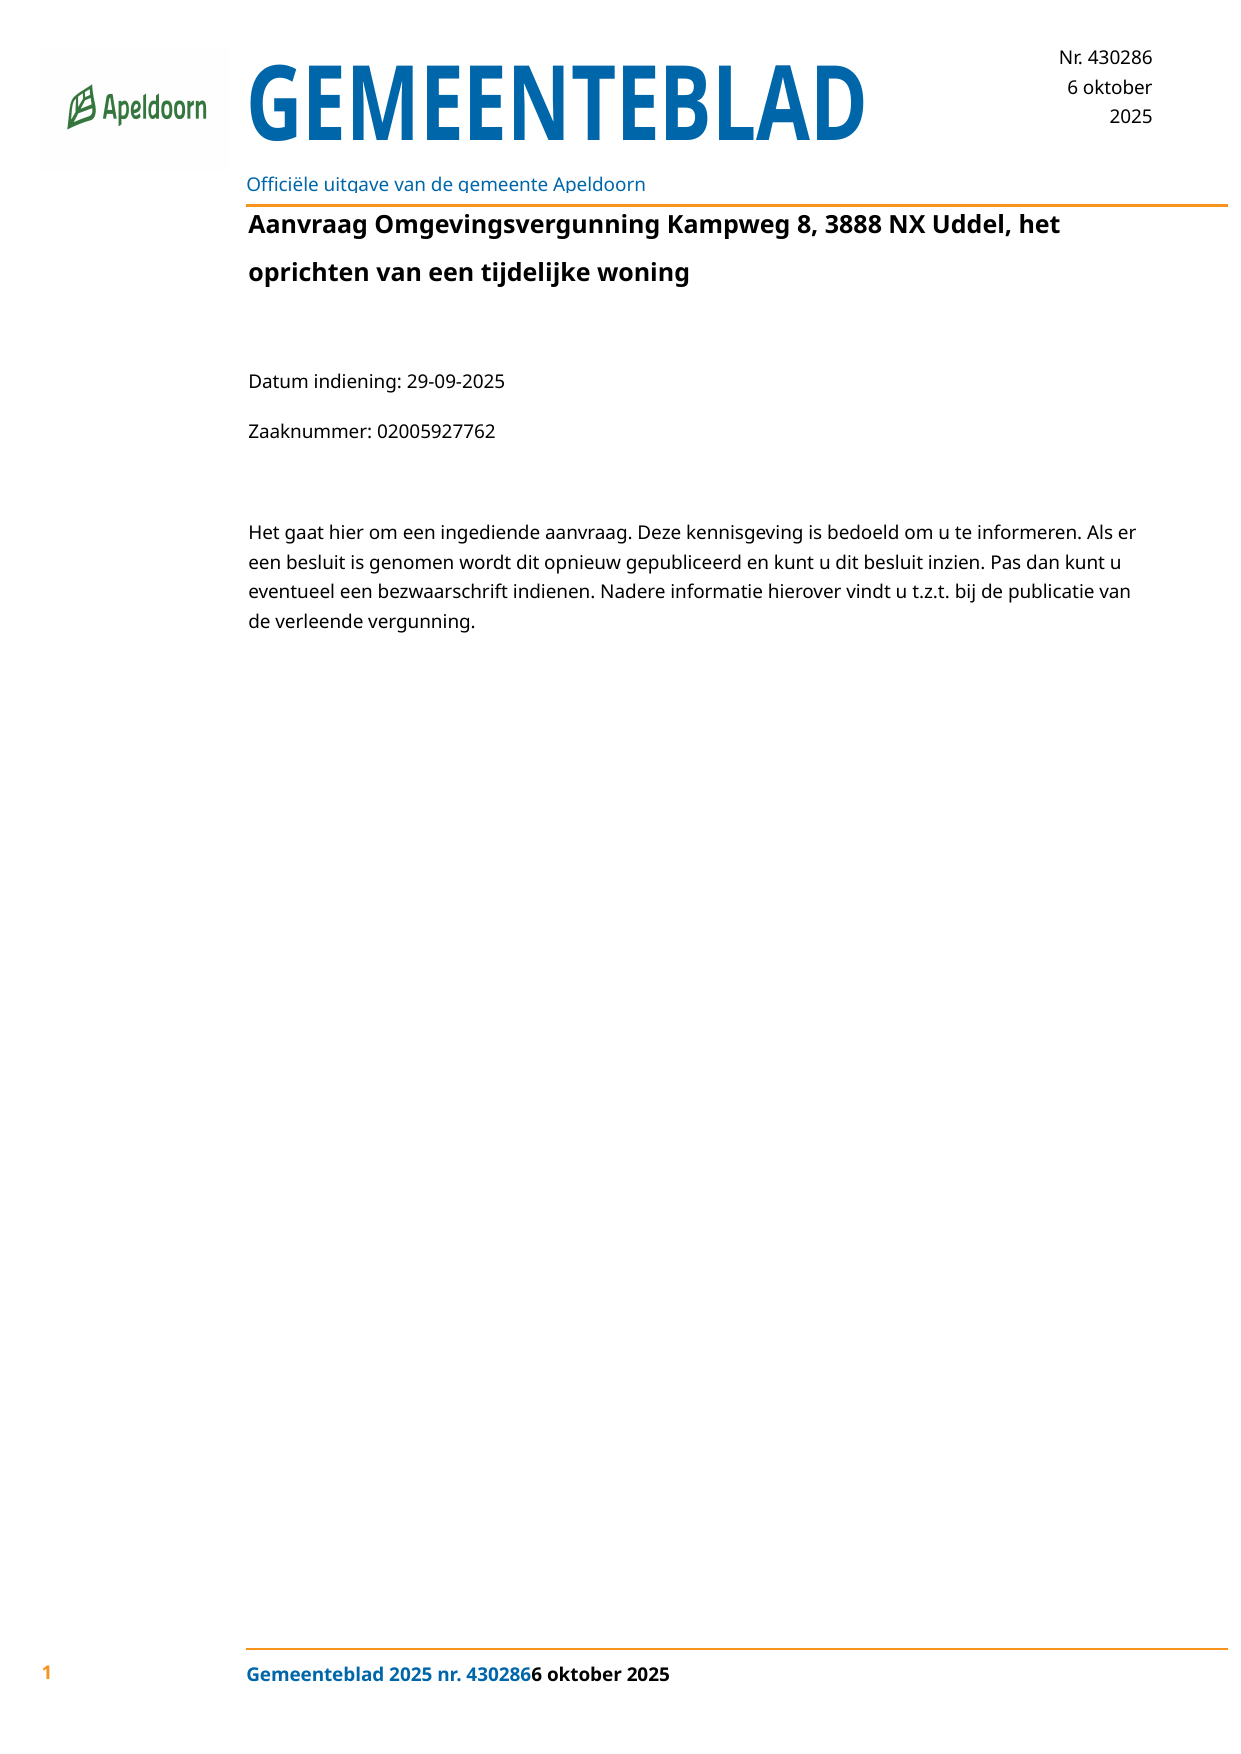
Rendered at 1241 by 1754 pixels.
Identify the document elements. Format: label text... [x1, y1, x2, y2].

text Het gaat hier om een ingediende aanvraag. Deze kennisgeving is bedoeld om u te informeren. Als er een besluit is genomen wordt dit opnieuw gepubliceerd en kunt u dit besluit inzien. Pas dan kunt u eventueel een bezwaarschrift indienen. Nadere informatie hierover vindt u t.z.t. bij de publicatie van de verleende vergunning. [248, 519, 1152, 634]
text Zaaknummer: 02005927762 [248, 419, 1152, 444]
text Datum indiening: 29-09-2025 [248, 368, 1152, 394]
text Aanvraag Omgevingsvergunning Kampweg 8, 3888 NX Uddel, het oprichten van een tijdelijke woning [248, 207, 1152, 288]
picture [41, 47, 231, 172]
